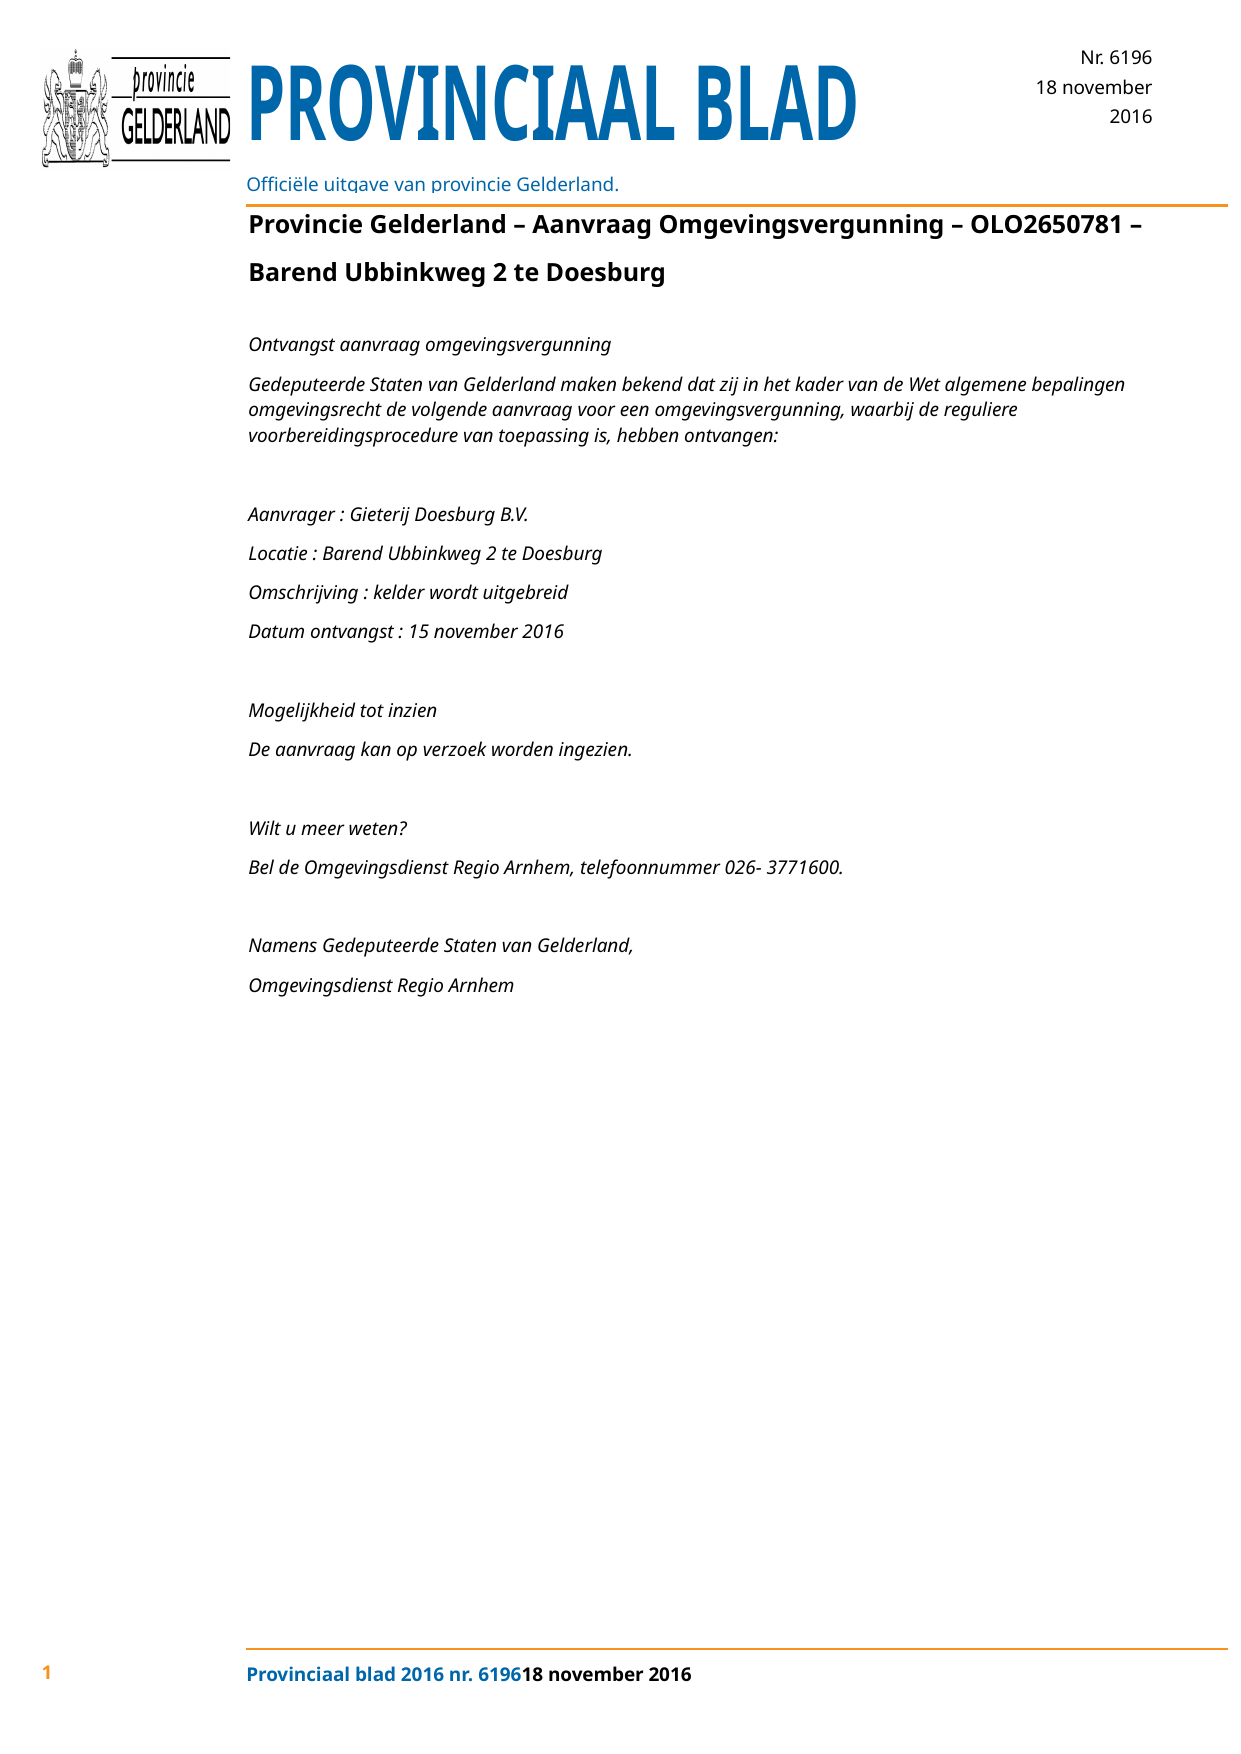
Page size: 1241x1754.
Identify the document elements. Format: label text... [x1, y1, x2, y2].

text Aanvrager : Gieterij Doesburg B.V. [248, 501, 1152, 526]
picture [41, 47, 231, 172]
text De aanvraag kan op verzoek worden ingezien. [248, 736, 1152, 762]
text Omgevingsdienst Regio Arnhem [248, 972, 1152, 998]
text Ontvangst aanvraag omgevingsvergunning [248, 331, 1152, 357]
text Bel de Omgevingsdienst Regio Arnhem, telefoonnummer 026- 3771600. [248, 854, 1152, 880]
text Gedeputeerde Staten van Gelderland maken bekend dat zij in het kader van de Wet algemene bepalingen omgevingsrecht de volgende aanvraag voor een omgevingsvergunning, waarbij de reguliere voorbereidingsprocedure van toepassing is, hebben ontvangen: [248, 371, 1152, 448]
text Omschrijving : kelder wordt uitgebreid [248, 579, 1152, 605]
text Namens Gedeputeerde Staten van Gelderland, [248, 933, 1152, 958]
text Mogelijkheid tot inzien [248, 697, 1152, 723]
text Datum ontvangst : 15 november 2016 [248, 618, 1152, 644]
text Wilt u meer weten? [248, 815, 1152, 841]
text Provincie Gelderland – Aanvraag Omgevingsvergunning – OLO2650781 – Barend Ubbinkweg 2 te Doesburg [248, 207, 1152, 288]
text Locatie : Barend Ubbinkweg 2 te Doesburg [248, 540, 1152, 566]
